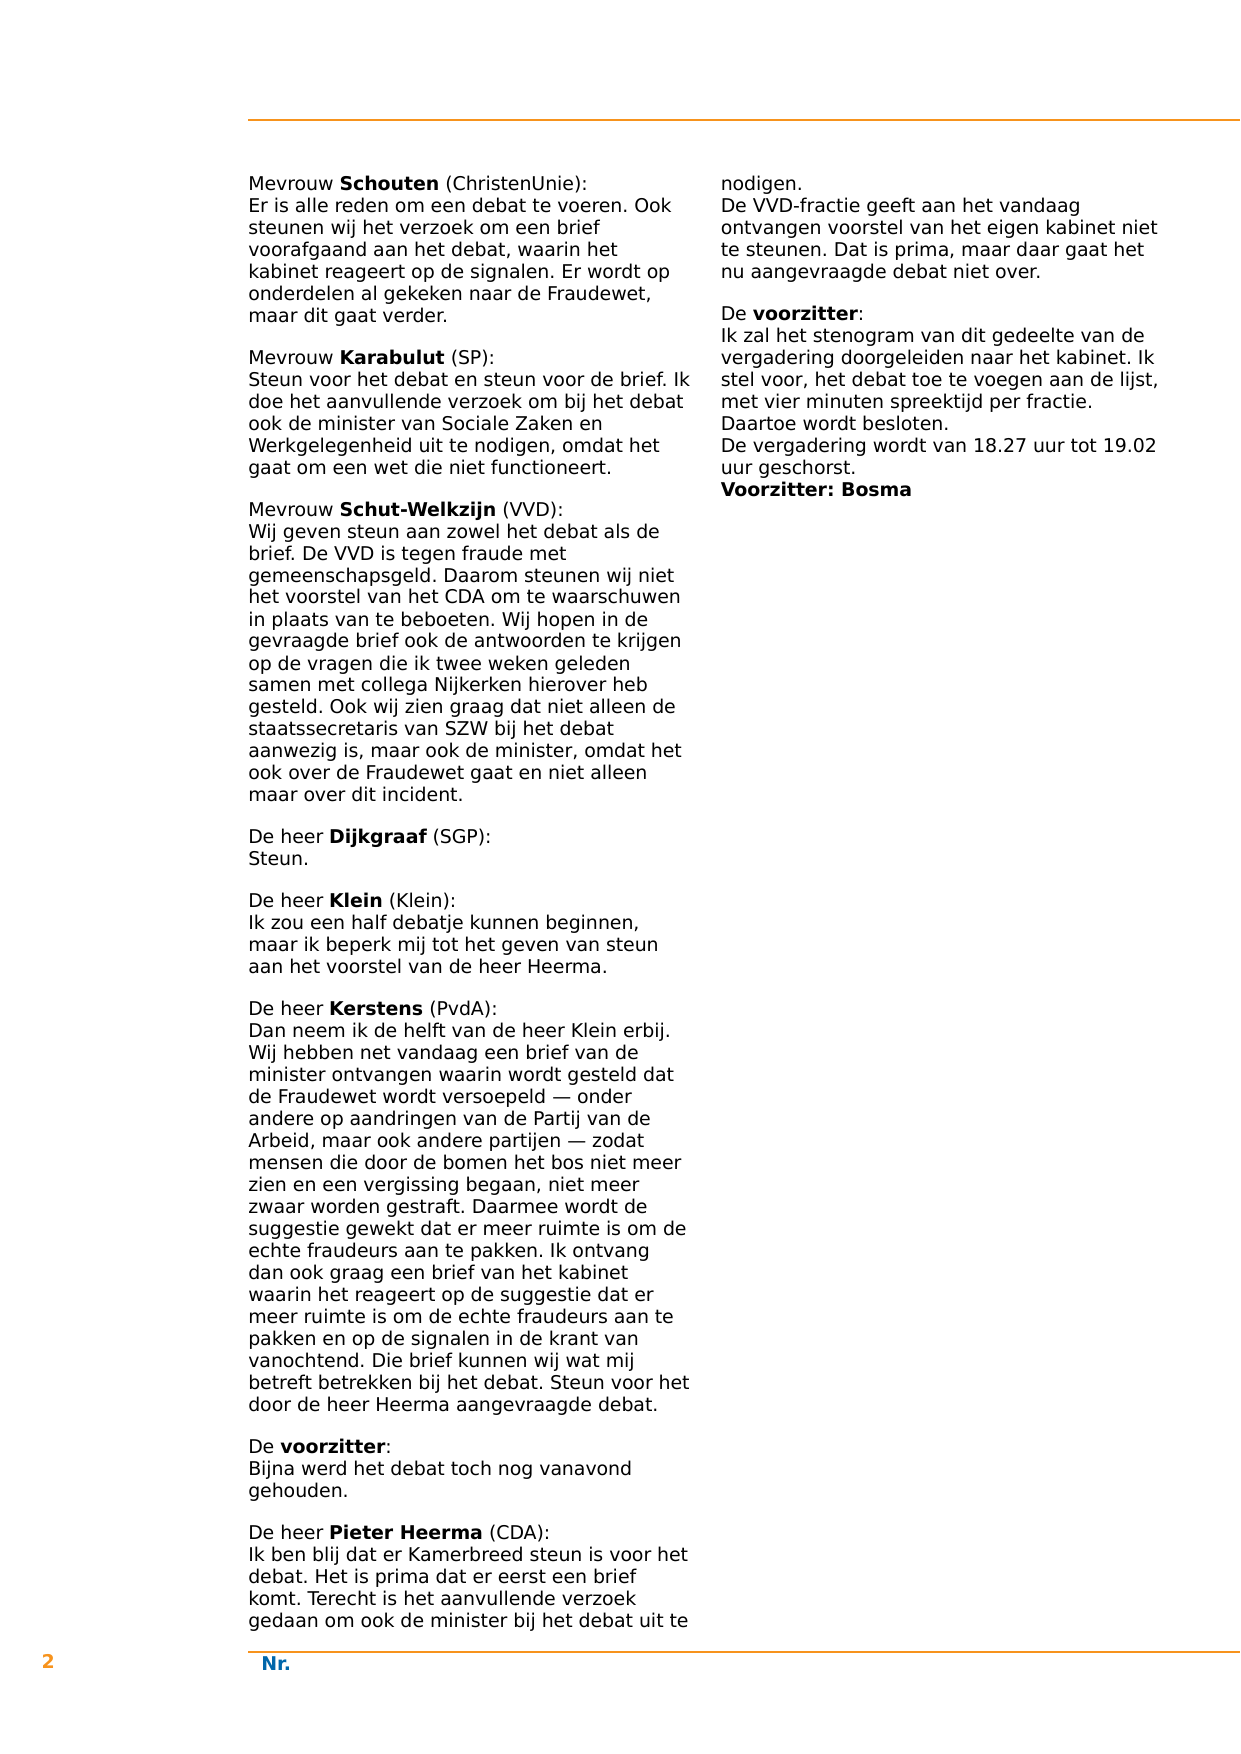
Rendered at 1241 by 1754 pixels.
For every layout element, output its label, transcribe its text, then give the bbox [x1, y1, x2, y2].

text Ik zal het stenogram van dit gedeelte van de vergadering doorgeleiden naar het kabinet. Ik stel voor, het debat toe te voegen aan de lijst, met vier minuten spreektijd per fractie. [721, 325, 1163, 413]
text Voorzitter: Bosma [721, 478, 1163, 501]
text Mevrouw Karabulut (SP): [248, 347, 691, 369]
text Bijna werd het debat toch nog vanavond gehouden. [248, 1458, 691, 1502]
text Wij geven steun aan zowel het debat als de brief. De VVD is tegen fraude met gemeenschapsgeld. Daarom steunen wij niet het voorstel van het CDA om te waarschuwen in plaats van te beboeten. Wij hopen in de gevraagde brief ook de antwoorden te krijgen op de vragen die ik twee weken geleden samen met collega Nijkerken hierover heb gesteld. Ook wij zien graag dat niet alleen de staatssecretaris van SZW bij het debat aanwezig is, maar ook de minister, omdat het ook over de Fraudewet gaat en niet alleen maar over dit incident. [248, 521, 691, 806]
text nodigen. [721, 173, 1163, 195]
text Ik ben blij dat er Kamerbreed steun is voor het debat. Het is prima dat er eerst een brief komt. Terecht is het aanvullende verzoek gedaan om ook de minister bij het debat uit te [248, 1544, 691, 1632]
text De heer Pieter Heerma (CDA): [248, 1522, 691, 1544]
text De vergadering wordt van 18.27 uur tot 19.02 uur geschorst. [721, 434, 1163, 478]
text Steun. [248, 848, 691, 870]
text De heer Klein (Klein): [248, 890, 691, 912]
text De heer Kerstens (PvdA): [248, 998, 691, 1020]
text De voorzitter: [721, 303, 1163, 325]
text Mevrouw Schut-Welkzijn (VVD): [248, 498, 691, 521]
text De VVD-fractie geeft aan het vandaag ontvangen voorstel van het eigen kabinet niet te steunen. Dat is prima, maar daar gaat het nu aangevraagde debat niet over. [721, 195, 1163, 283]
text Steun voor het debat en steun voor de brief. Ik doe het aanvullende verzoek om bij het debat ook de minister van Sociale Zaken en Werkgelegenheid uit te nodigen, omdat het gaat om een wet die niet functioneert. [248, 369, 691, 478]
text De voorzitter: [248, 1436, 691, 1458]
text Daartoe wordt besloten. [721, 413, 1163, 434]
text Dan neem ik de helft van de heer Klein erbij. Wij hebben net vandaag een brief van de minister ontvangen waarin wordt gesteld dat de Fraudewet wordt versoepeld — onder andere op aandringen van de Partij van de Arbeid, maar ook andere partijen — zodat mensen die door de bomen het bos niet meer zien en een vergissing begaan, niet meer zwaar worden gestraft. Daarmee wordt de suggestie gewekt dat er meer ruimte is om de echte fraudeurs aan te pakken. Ik ontvang dan ook graag een brief van het kabinet waarin het reageert op de suggestie dat er meer ruimte is om de echte fraudeurs aan te pakken en op de signalen in de krant van vanochtend. Die brief kunnen wij wat mij betreft betrekken bij het debat. Steun voor het door de heer Heerma aangevraagde debat. [248, 1020, 691, 1416]
text Mevrouw Schouten (ChristenUnie): [248, 173, 691, 195]
text De heer Dijkgraaf (SGP): [248, 826, 691, 848]
text Ik zou een half debatje kunnen beginnen, maar ik beperk mij tot het geven van steun aan het voorstel van de heer Heerma. [248, 912, 691, 978]
text Er is alle reden om een debat te voeren. Ook steunen wij het verzoek om een brief voorafgaand aan het debat, waarin het kabinet reageert op de signalen. Er wordt op onderdelen al gekeken naar de Fraudewet, maar dit gaat verder. [248, 195, 691, 327]
